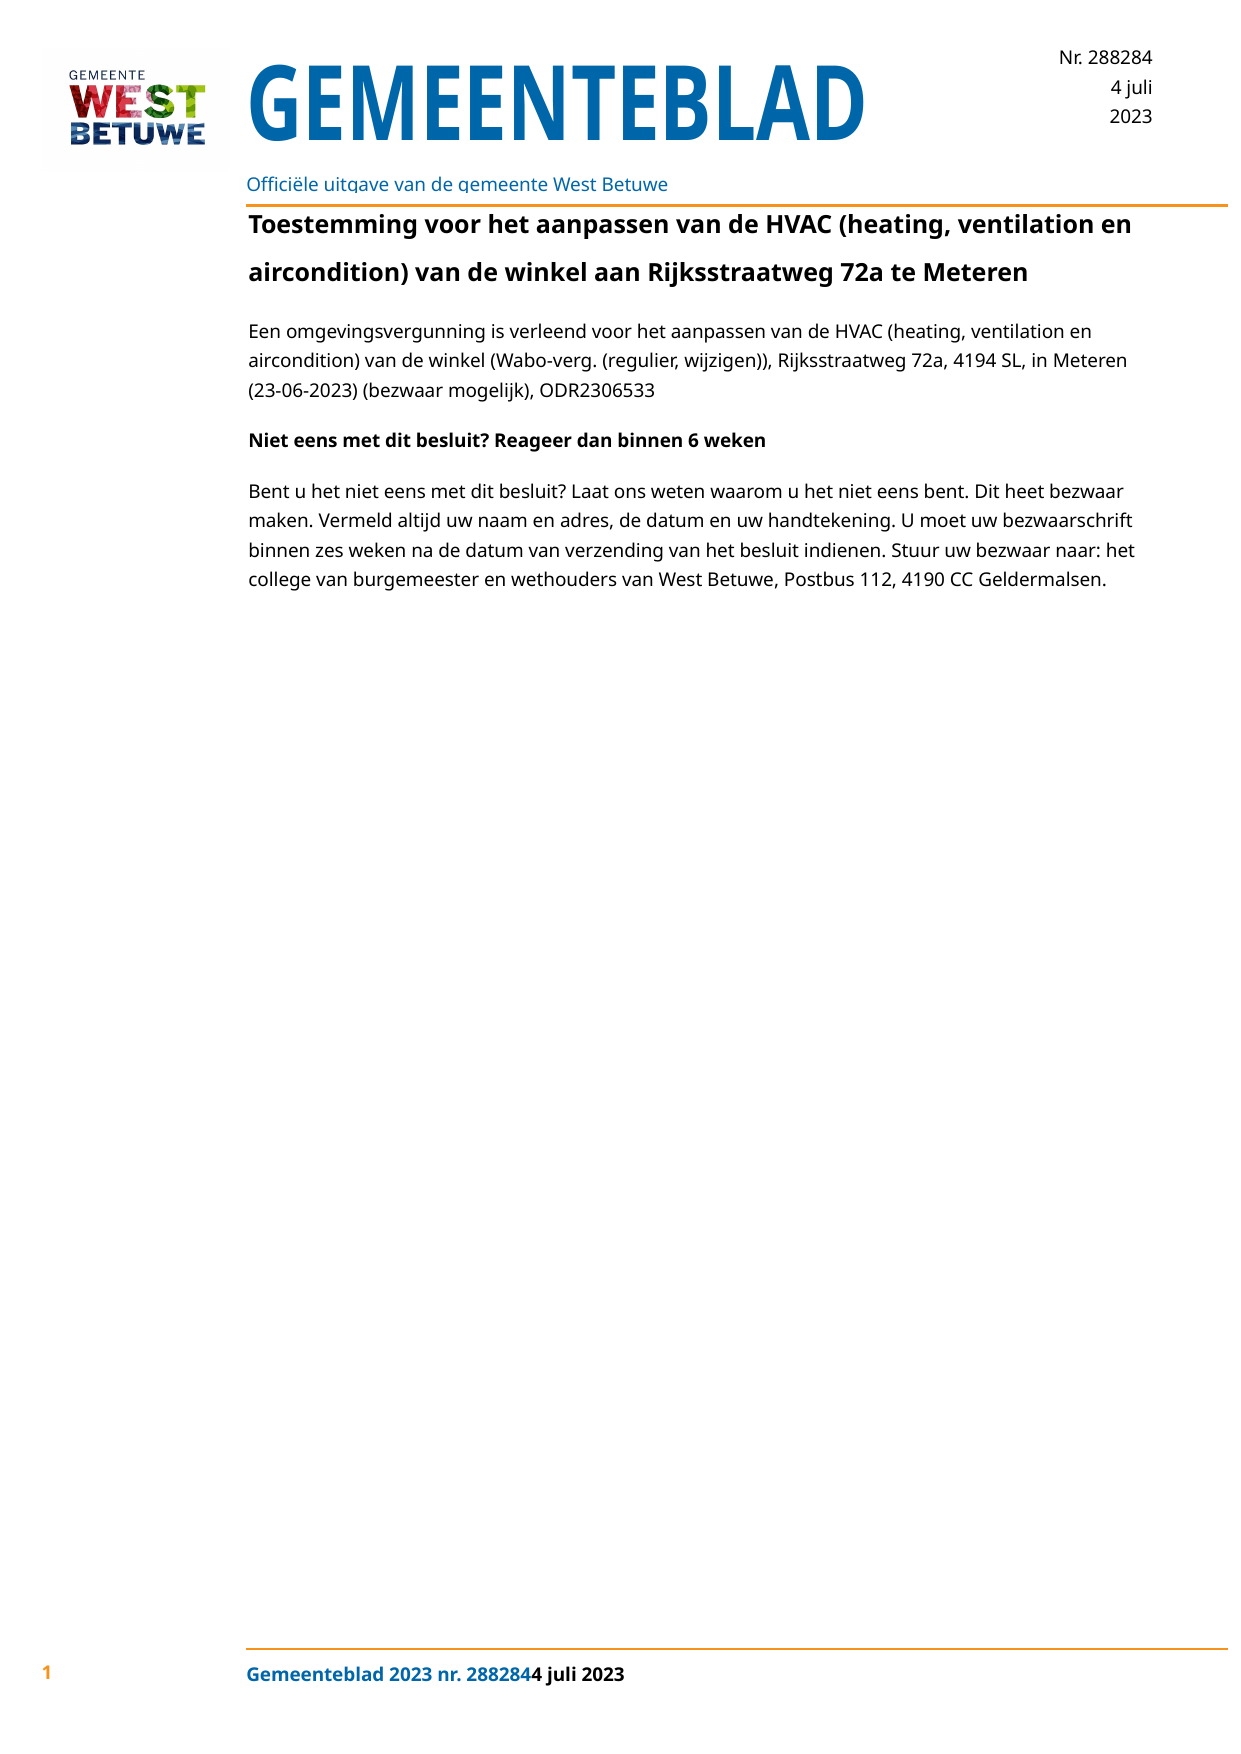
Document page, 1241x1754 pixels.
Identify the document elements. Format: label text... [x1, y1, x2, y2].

text Toestemming voor het aanpassen van de HVAC (heating, ventilation en aircondition) van de winkel aan Rijksstraatweg 72a te Meteren [248, 207, 1152, 288]
text Niet eens met dit besluit? Reageer dan binnen 6 weken [248, 427, 1152, 453]
picture [41, 47, 231, 172]
text Bent u het niet eens met dit besluit? Laat ons weten waarom u het niet eens bent. Dit heet bezwaar maken. Vermeld altijd uw naam en adres, de datum en uw handtekening. U moet uw bezwaarschrift binnen zes weken na de datum van verzending van het besluit indienen. Stuur uw bezwaar naar: het college van burgemeester en wethouders van West Betuwe, Postbus 112, 4190 CC Geldermalsen. [248, 478, 1152, 592]
text Een omgevingsvergunning is verleend voor het aanpassen van de HVAC (heating, ventilation en aircondition) van de winkel (Wabo-verg. (regulier, wijzigen)), Rijksstraatweg 72a, 4194 SL, in Meteren (23-06-2023) (bezwaar mogelijk), ODR2306533 [248, 318, 1152, 403]
